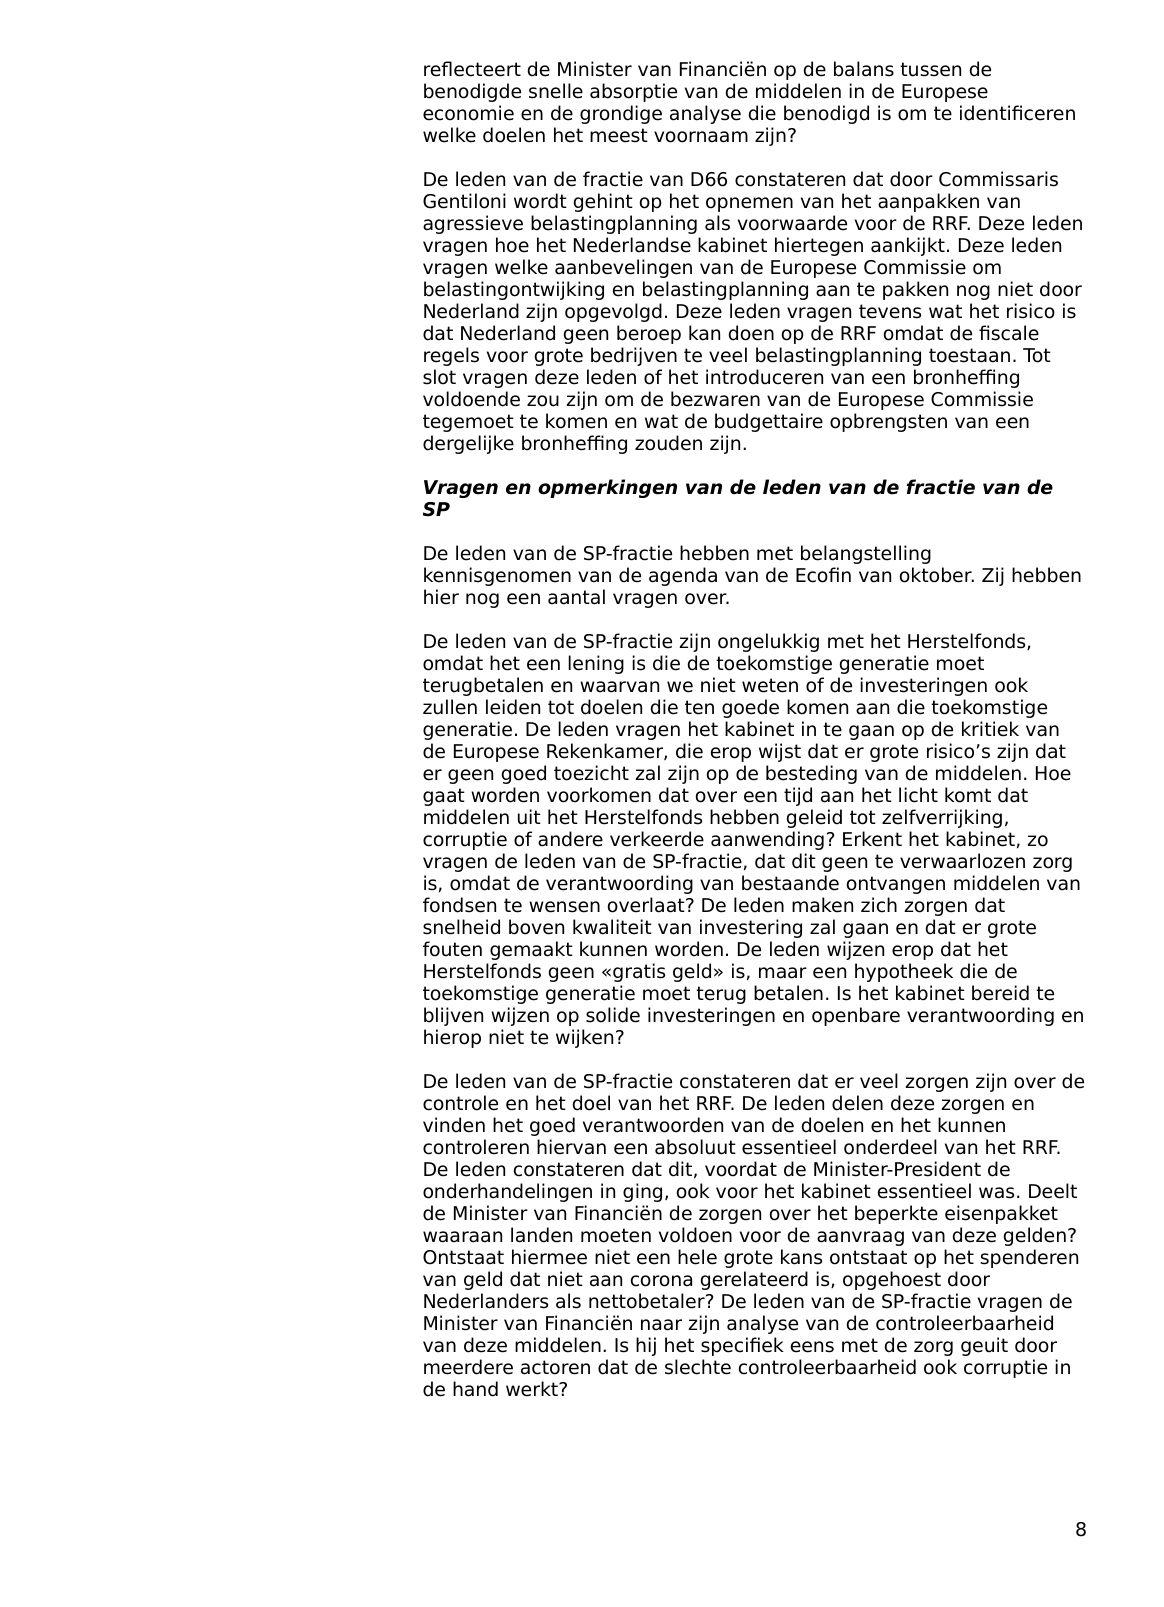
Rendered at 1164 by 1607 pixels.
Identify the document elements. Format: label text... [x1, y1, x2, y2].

text De leden van de fractie van D66 constateren dat door Commissaris Gentiloni wordt gehint op het opnemen van het aanpakken van agressieve belastingplanning als voorwaarde voor de RRF. Deze leden vragen hoe het Nederlandse kabinet hiertegen aankijkt. Deze leden vragen welke aanbevelingen van de Europese Commissie om belastingontwijking en belastingplanning aan te pakken nog niet door Nederland zijn opgevolgd. Deze leden vragen tevens wat het risico is dat Nederland geen beroep kan doen op de RRF omdat de fiscale regels voor grote bedrijven te veel belastingplanning toestaan. Tot slot vragen deze leden of het introduceren van een bronheffing voldoende zou zijn om de bezwaren van de Europese Commissie tegemoet te komen en wat de budgettaire opbrengsten van een dergelijke bronheffing zouden zijn. [422, 169, 1087, 455]
subtitle Vragen en opmerkingen van de leden van de fractie van de SP [422, 477, 1087, 521]
text De leden van de SP-fractie hebben met belangstelling kennisgenomen van de agenda van de Ecofin van oktober. Zij hebben hier nog een aantal vragen over. [422, 543, 1087, 609]
text De leden van de SP-fractie constateren dat er veel zorgen zijn over de controle en het doel van het RRF. De leden delen deze zorgen en vinden het goed verantwoorden van de doelen en het kunnen controleren hiervan een absoluut essentieel onderdeel van het RRF. De leden constateren dat dit, voordat de Minister-President de onderhandelingen in ging, ook voor het kabinet essentieel was. Deelt de Minister van Financiën de zorgen over het beperkte eisenpakket waaraan landen moeten voldoen voor de aanvraag van deze gelden? Ontstaat hiermee niet een hele grote kans ontstaat op het spenderen van geld dat niet aan corona gerelateerd is, opgehoest door Nederlanders als nettobetaler? De leden van de SP-fractie vragen de Minister van Financiën naar zijn analyse van de controleerbaarheid van deze middelen. Is hij het specifiek eens met de zorg geuit door meerdere actoren dat de slechte controleerbaarheid ook corruptie in de hand werkt? [422, 1071, 1087, 1401]
text reflecteert de Minister van Financiën op de balans tussen de benodigde snelle absorptie van de middelen in de Europese economie en de grondige analyse die benodigd is om te identificeren welke doelen het meest voornaam zijn? [422, 59, 1087, 147]
text De leden van de SP-fractie zijn ongelukkig met het Herstelfonds, omdat het een lening is die de toekomstige generatie moet terugbetalen en waarvan we niet weten of de investeringen ook zullen leiden tot doelen die ten goede komen aan die toekomstige generatie. De leden vragen het kabinet in te gaan op de kritiek van de Europese Rekenkamer, die erop wijst dat er grote risico’s zijn dat er geen goed toezicht zal zijn op de besteding van de middelen. Hoe gaat worden voorkomen dat over een tijd aan het licht komt dat middelen uit het Herstelfonds hebben geleid tot zelfverrijking, corruptie of andere verkeerde aanwending? Erkent het kabinet, zo vragen de leden van de SP-fractie, dat dit geen te verwaarlozen zorg is, omdat de verantwoording van bestaande ontvangen middelen van fondsen te wensen overlaat? De leden maken zich zorgen dat snelheid boven kwaliteit van investering zal gaan en dat er grote fouten gemaakt kunnen worden. De leden wijzen erop dat het Herstelfonds geen «gratis geld» is, maar een hypotheek die de toekomstige generatie moet terug betalen. Is het kabinet bereid te blijven wijzen op solide investeringen en openbare verantwoording en hierop niet te wijken? [422, 631, 1087, 1049]
